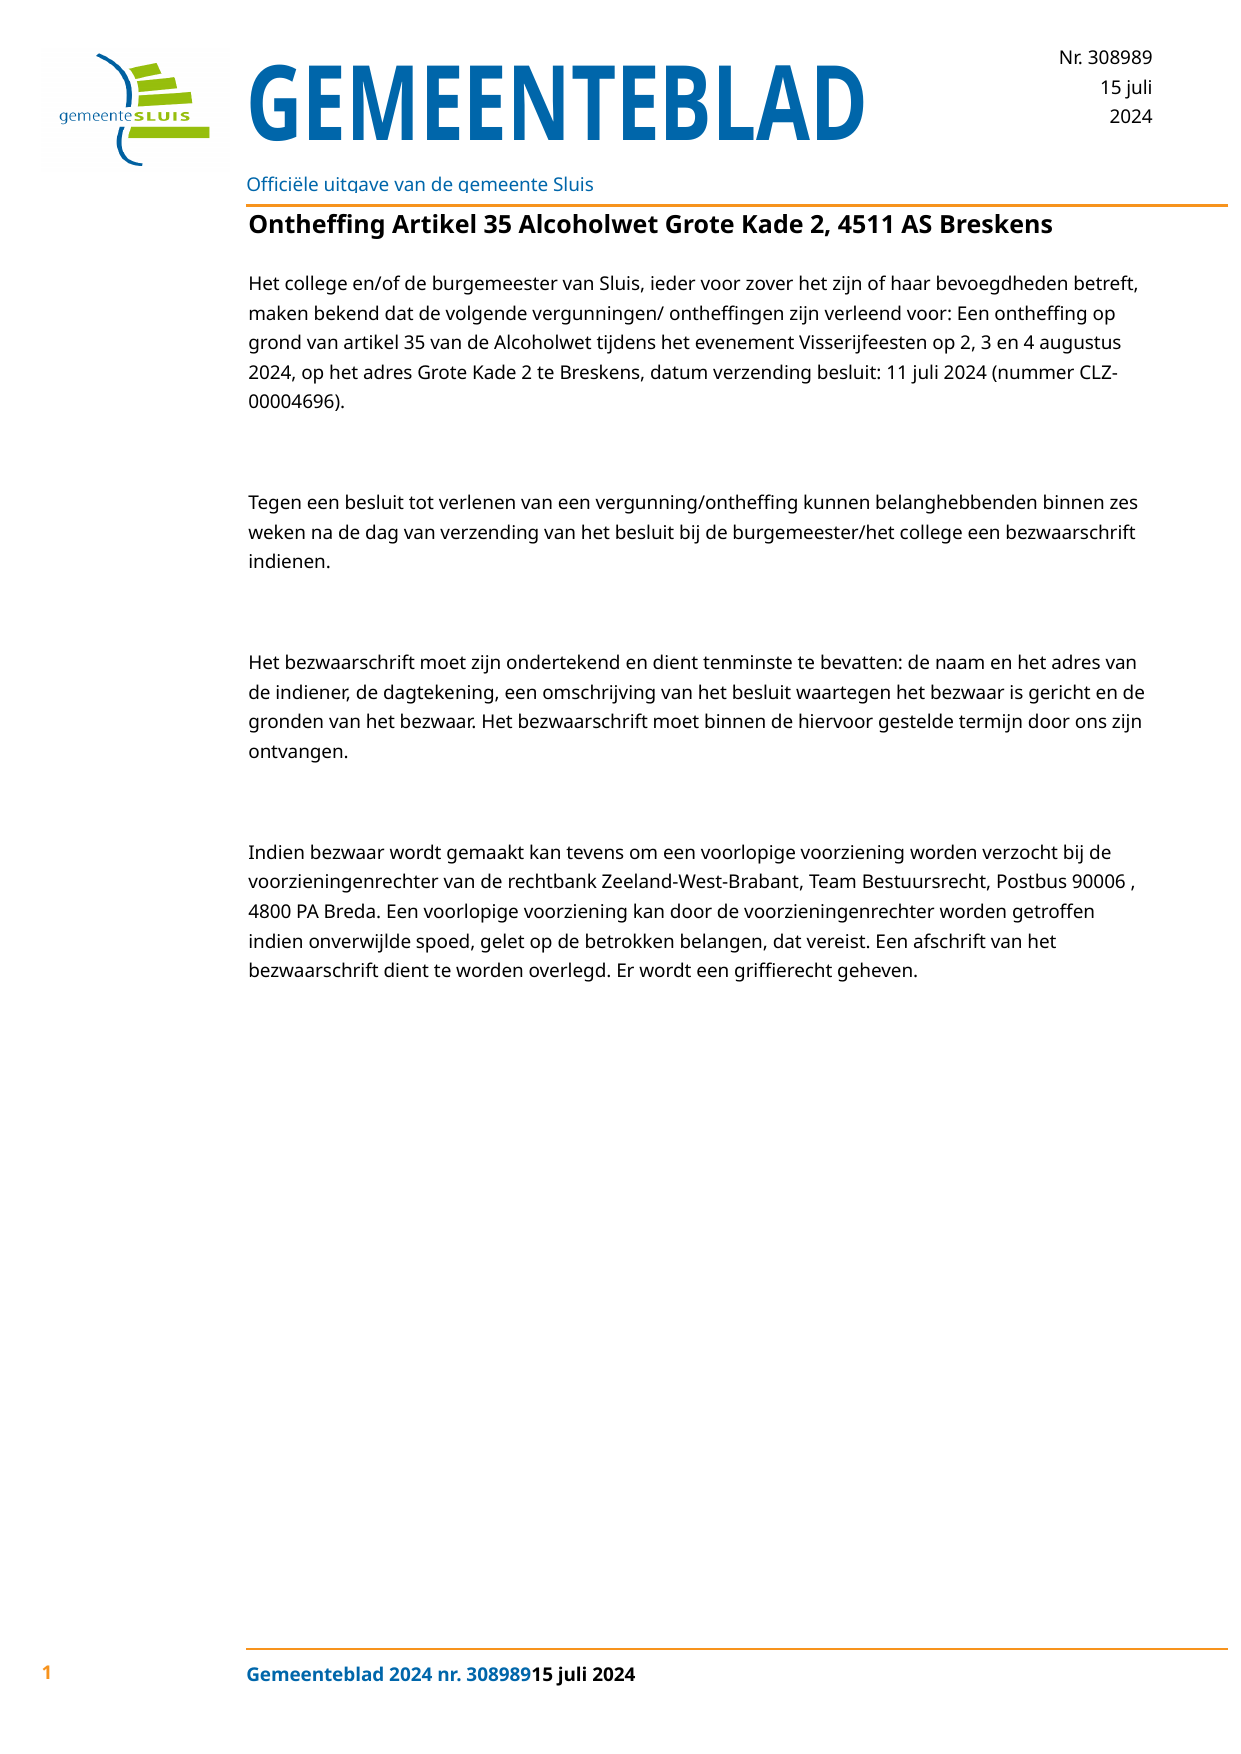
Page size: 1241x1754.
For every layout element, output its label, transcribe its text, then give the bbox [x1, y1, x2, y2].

picture [41, 47, 231, 172]
text Indien bezwaar wordt gemaakt kan tevens om een voorlopige voorziening worden verzocht bij de voorzieningenrechter van de rechtbank Zeeland-West-Brabant, Team Bestuursrecht, Postbus 90006 , 4800 PA Breda. Een voorlopige voorziening kan door de voorzieningenrechter worden getroffen indien onverwijlde spoed, gelet op de betrokken belangen, dat vereist. Een afschrift van het bezwaarschrift dient te worden overlegd. Er wordt een griffierecht geheven. [248, 839, 1152, 983]
text Het college en/of de burgemeester van Sluis, ieder voor zover het zijn of haar bevoegdheden betreft, maken bekend dat de volgende vergunningen/ ontheffingen zijn verleend voor: Een ontheffing op grond van artikel 35 van de Alcoholwet tijdens het evenement Visserijfeesten op 2, 3 en 4 augustus 2024, op het adres Grote Kade 2 te Breskens, datum verzending besluit: 11 juli 2024 (nummer CLZ-00004696). [248, 270, 1152, 414]
text Tegen een besluit tot verlenen van een vergunning/ontheffing kunnen belanghebbenden binnen zes weken na de dag van verzending van het besluit bij de burgemeester/het college een bezwaarschrift indienen. [248, 489, 1152, 574]
text Ontheffing Artikel 35 Alcoholwet Grote Kade 2, 4511 AS Breskens [248, 207, 1152, 241]
text Het bezwaarschrift moet zijn ondertekend en dient tenminste te bevatten: de naam en het adres van de indiener, de dagtekening, een omschrijving van het besluit waartegen het bezwaar is gericht en de gronden van het bezwaar. Het bezwaarschrift moet binnen de hiervoor gestelde termijn door ons zijn ontvangen. [248, 649, 1152, 764]
